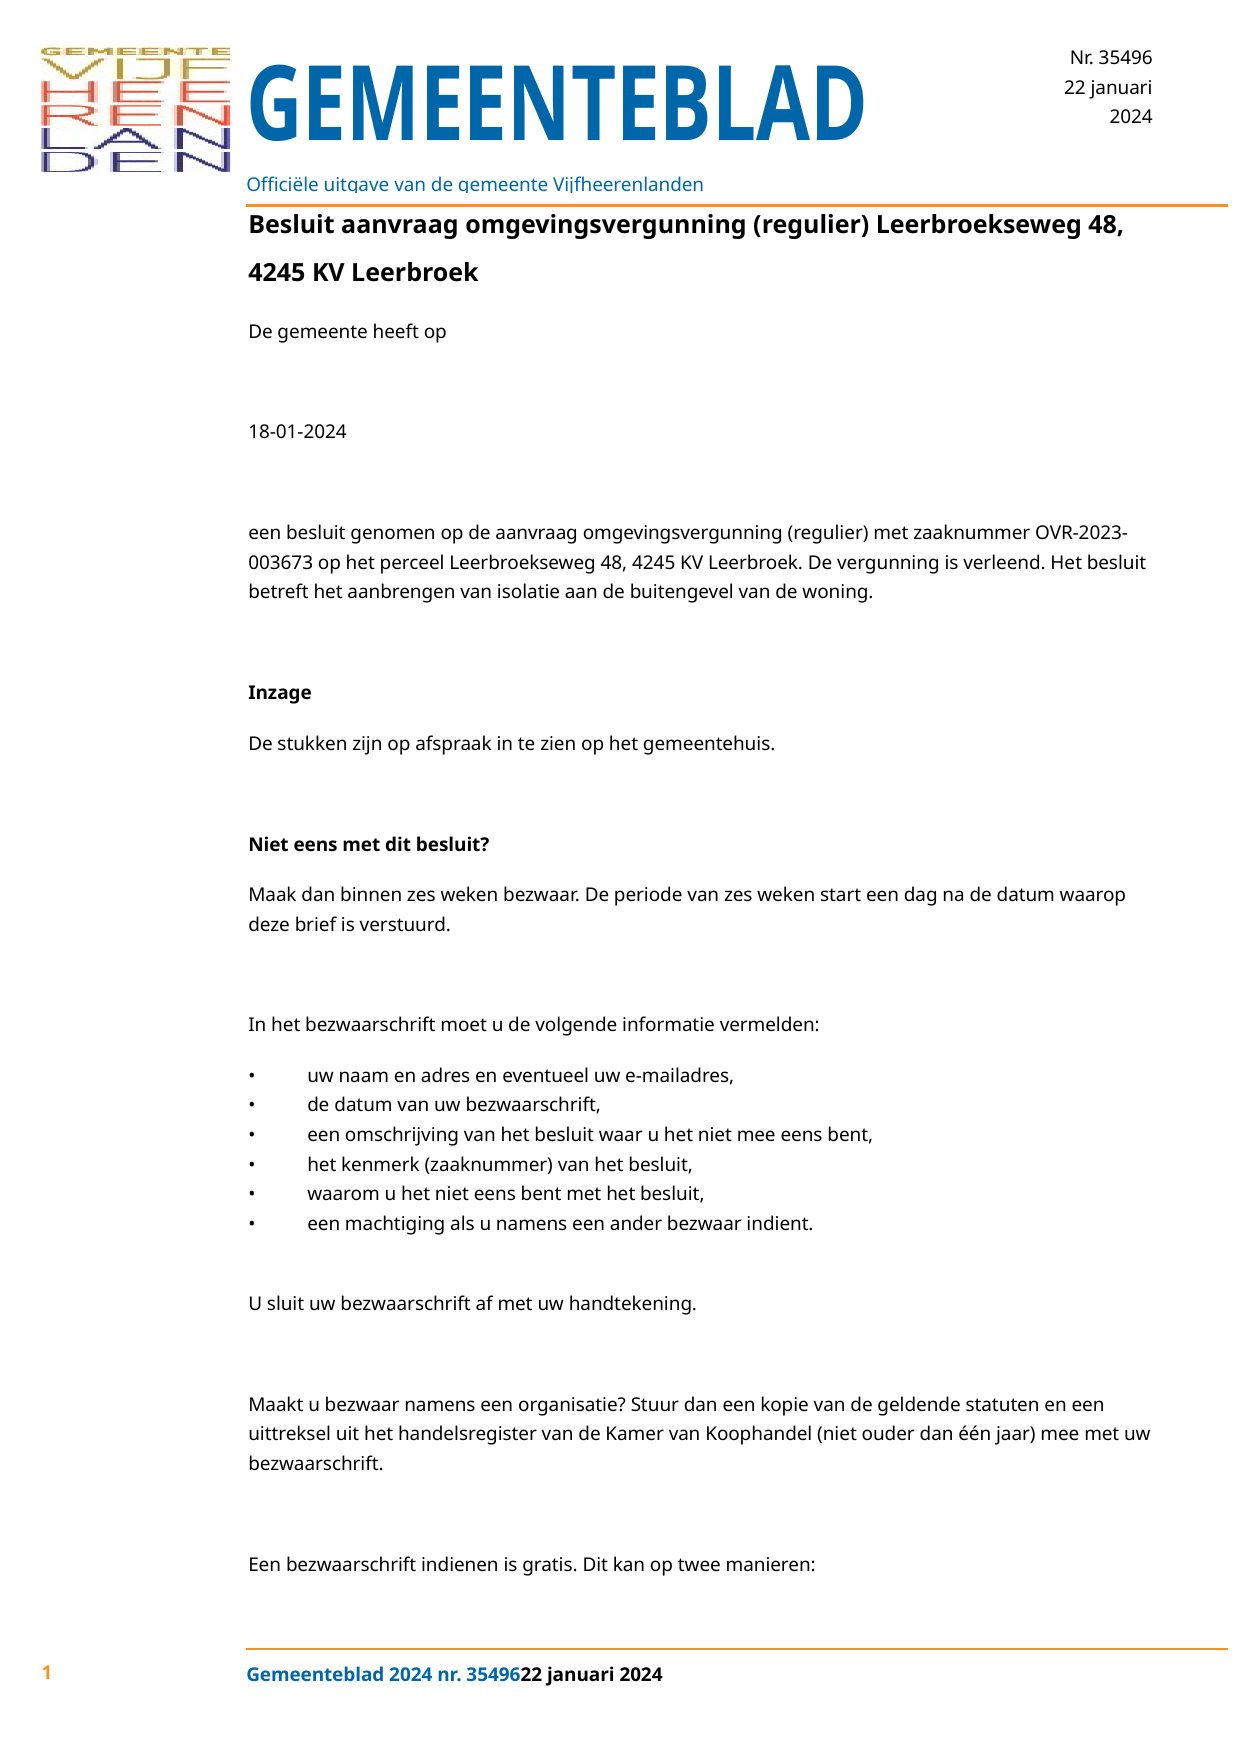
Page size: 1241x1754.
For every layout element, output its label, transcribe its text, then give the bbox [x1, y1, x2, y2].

list een machtiging als u namens een ander bezwaar indient. [248, 1210, 1152, 1236]
list de datum van uw bezwaarschrift, [248, 1092, 1152, 1117]
list het kenmerk (zaaknummer) van het besluit, [248, 1151, 1152, 1177]
text 18-01-2024 [248, 419, 1152, 444]
list waarom u het niet eens bent met het besluit, [248, 1180, 1152, 1206]
picture [41, 47, 231, 172]
text Inzage [248, 679, 1152, 705]
text Maak dan binnen zes weken bezwaar. De periode van zes weken start een dag na de datum waarop deze brief is verstuurd. [248, 881, 1152, 937]
text Niet eens met dit besluit? [248, 831, 1152, 857]
list een omschrijving van het besluit waar u het niet mee eens bent, [248, 1121, 1152, 1147]
text In het bezwaarschrift moet u de volgende informatie vermelden: [248, 1012, 1152, 1037]
text U sluit uw bezwaarschrift af met uw handtekening. [248, 1290, 1152, 1316]
text De stukken zijn op afspraak in te zien op het gemeentehuis. [248, 730, 1152, 756]
text De gemeente heeft op [248, 318, 1152, 344]
text een besluit genomen op de aanvraag omgevingsvergunning (regulier) met zaaknummer OVR-2023-003673 op het perceel Leerbroekseweg 48, 4245 KV Leerbroek. De vergunning is verleend. Het besluit betreft het aanbrengen van isolatie aan de buitengevel van de woning. [248, 519, 1152, 604]
text Maakt u bezwaar namens een organisatie? Stuur dan een kopie van de geldende statuten en een uittreksel uit het handelsregister van de Kamer van Koophandel (niet ouder dan één jaar) mee met uw bezwaarschrift. [248, 1391, 1152, 1476]
text Besluit aanvraag omgevingsvergunning (regulier) Leerbroekseweg 48, 4245 KV Leerbroek [248, 207, 1152, 288]
list uw naam en adres en eventueel uw e-mailadres, [248, 1062, 1152, 1088]
text Een bezwaarschrift indienen is gratis. Dit kan op twee manieren: [248, 1551, 1152, 1577]
